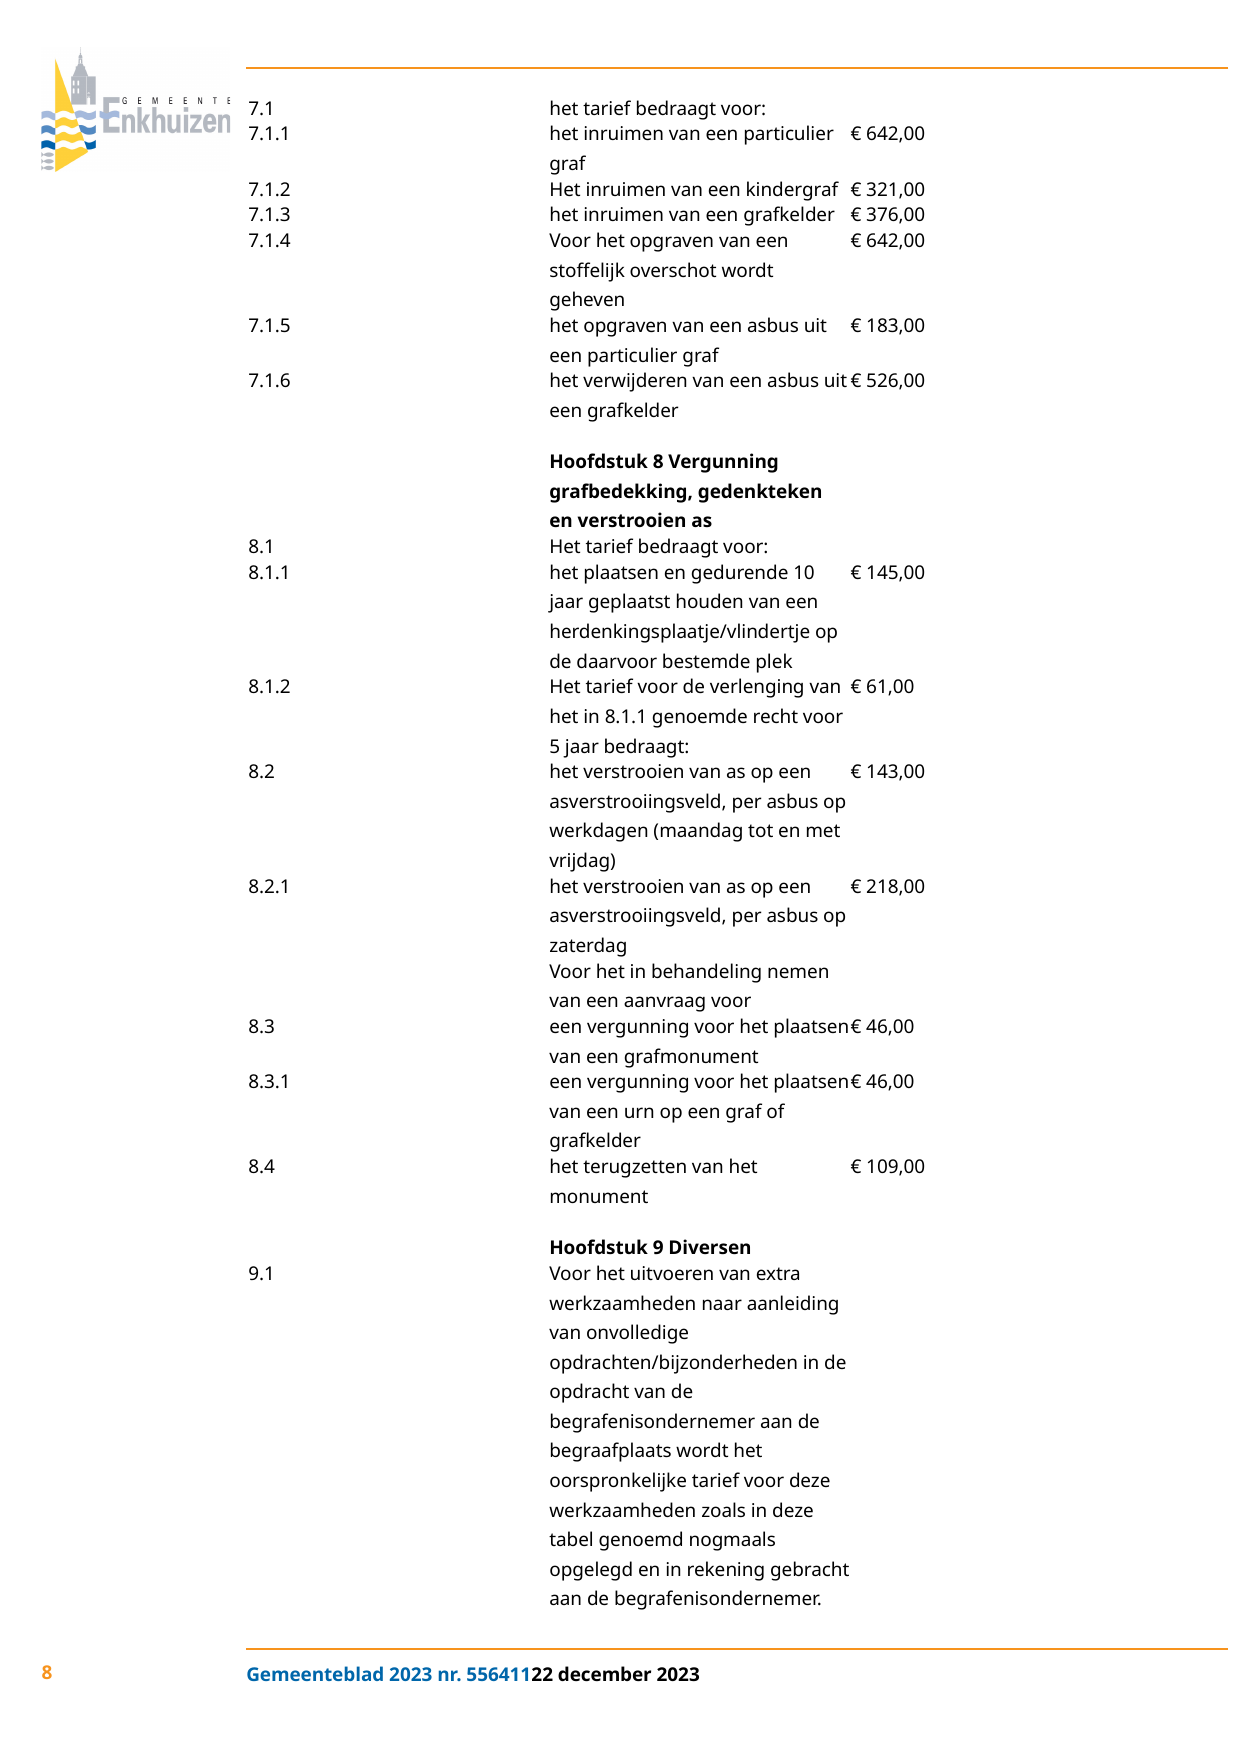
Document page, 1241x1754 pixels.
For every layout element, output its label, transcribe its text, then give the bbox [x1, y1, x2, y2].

table_cell € 376,00 [850, 202, 1152, 227]
table_cell € 183,00 [850, 312, 1152, 367]
table_cell € 46,00 [850, 1013, 1152, 1068]
table_cell [850, 1260, 1152, 1611]
table_cell Voor het in behandeling nemen van een aanvraag voor [549, 958, 850, 1013]
table_cell € 145,00 [850, 559, 1152, 674]
table_cell [850, 958, 1152, 1013]
table_cell 7.1.4 [248, 227, 549, 312]
table_cell 8.1.2 [248, 674, 549, 758]
table_cell het verwijderen van een asbus uit een grafkelder [549, 368, 850, 423]
table_cell [549, 423, 850, 448]
table_cell [248, 423, 549, 448]
table_cell € 218,00 [850, 873, 1152, 958]
table_cell € 46,00 [850, 1069, 1152, 1153]
table_cell [248, 1209, 549, 1234]
table_cell 9.1 [248, 1260, 549, 1611]
table_cell een vergunning voor het plaatsen van een grafmonument [549, 1013, 850, 1068]
table_cell Hoofdstuk 9 Diversen [549, 1235, 850, 1260]
table_cell [248, 449, 549, 533]
table_cell 8.2 [248, 759, 549, 873]
table_cell 7.1.1 [248, 121, 549, 176]
table_cell 8.1.1 [248, 559, 549, 674]
table_cell [850, 95, 1152, 121]
table_cell 8.2.1 [248, 873, 549, 958]
table_cell het plaatsen en gedurende 10 jaar geplaatst houden van een herdenkingsplaatje/vlindertje op de daarvoor bestemde plek [549, 559, 850, 674]
table_cell € 642,00 [850, 121, 1152, 176]
table_cell [549, 1209, 850, 1234]
table_cell Voor het opgraven van een stoffelijk overschot wordt geheven [549, 227, 850, 312]
table_cell [850, 449, 1152, 533]
table_cell € 143,00 [850, 759, 1152, 873]
table_cell het verstrooien van as op een asverstrooiingsveld, per asbus op zaterdag [549, 873, 850, 958]
table_cell Hoofdstuk 8 Vergunning grafbedekking, gedenkteken en verstrooien as [549, 449, 850, 533]
table_cell [850, 423, 1152, 448]
table_cell Het tarief bedraagt voor: [549, 534, 850, 559]
table_cell 7.1.5 [248, 312, 549, 367]
table_cell 7.1.3 [248, 202, 549, 227]
table_cell 8.4 [248, 1154, 549, 1209]
table_cell het terugzetten van het monument [549, 1154, 850, 1209]
table_cell [850, 1209, 1152, 1234]
table_cell [248, 1235, 549, 1260]
table_cell € 642,00 [850, 227, 1152, 312]
table_cell [850, 534, 1152, 559]
picture [41, 47, 231, 172]
table_cell 7.1 [248, 95, 549, 121]
table_cell 8.3.1 [248, 1069, 549, 1153]
table_cell 8.1 [248, 534, 549, 559]
table_cell Het tarief voor de verlenging van het in 8.1.1 genoemde recht voor 5 jaar bedraagt: [549, 674, 850, 758]
table_cell 8.3 [248, 1013, 549, 1068]
table_cell € 109,00 [850, 1154, 1152, 1209]
table_cell € 61,00 [850, 674, 1152, 758]
table_cell het opgraven van een asbus uit een particulier graf [549, 312, 850, 367]
table_cell het inruimen van een grafkelder [549, 202, 850, 227]
table_cell een vergunning voor het plaatsen van een urn op een graf of grafkelder [549, 1069, 850, 1153]
table_cell [850, 1235, 1152, 1260]
table_cell het verstrooien van as op een asverstrooiingsveld, per asbus op werkdagen (maandag tot en met vrijdag) [549, 759, 850, 873]
table_cell 7.1.6 [248, 368, 549, 423]
table_cell € 321,00 [850, 176, 1152, 202]
table_cell [248, 958, 549, 1013]
table_cell het inruimen van een particulier graf [549, 121, 850, 176]
table_cell € 526,00 [850, 368, 1152, 423]
table_cell Voor het uitvoeren van extra werkzaamheden naar aanleiding van onvolledige opdrachten/bijzonderheden in de opdracht van de begrafenisondernemer aan de begraafplaats wordt het oorspronkelijke tarief voor deze werkzaamheden zoals in deze tabel genoemd nogmaals opgelegd en in rekening gebracht aan de begrafenisondernemer. [549, 1260, 850, 1611]
table_cell het tarief bedraagt voor: [549, 95, 850, 121]
table_cell Het inruimen van een kindergraf [549, 176, 850, 202]
table_cell 7.1.2 [248, 176, 549, 202]
